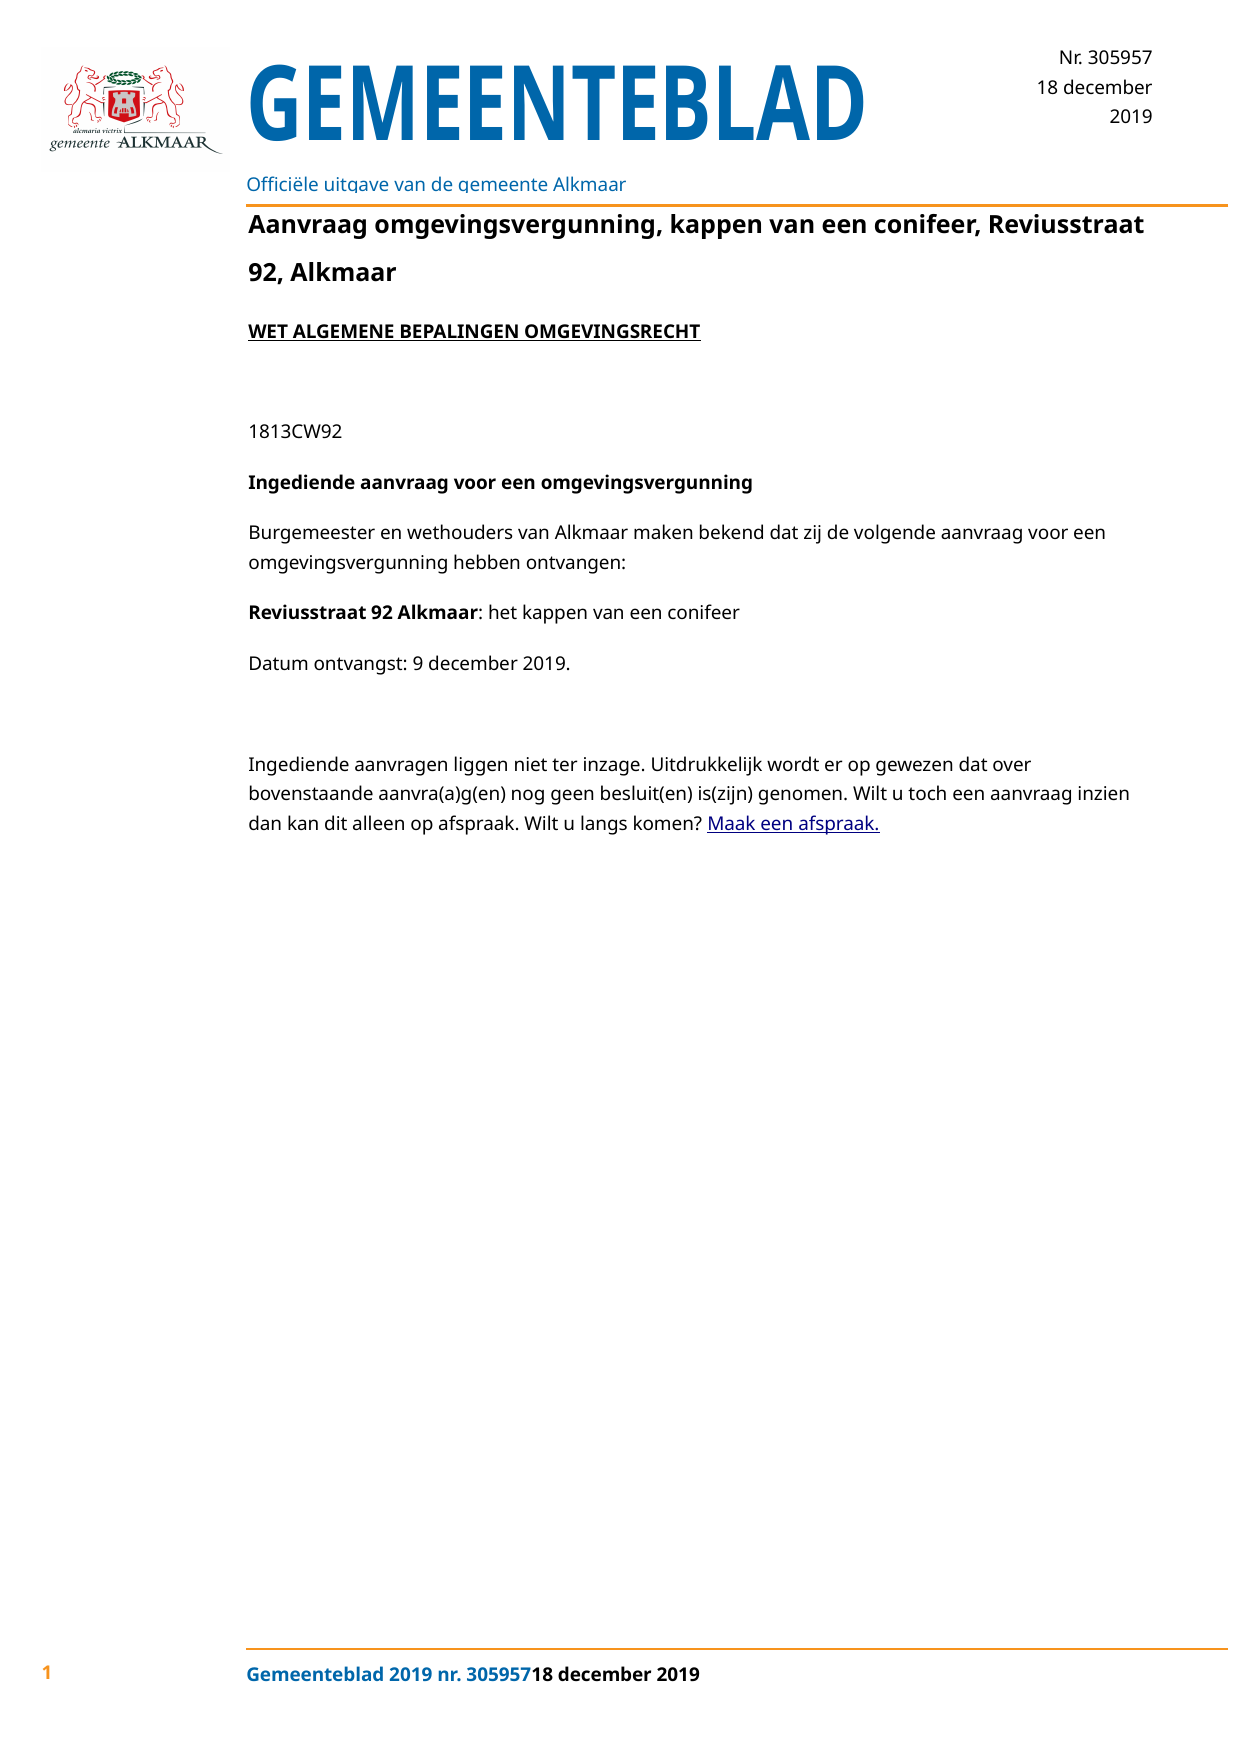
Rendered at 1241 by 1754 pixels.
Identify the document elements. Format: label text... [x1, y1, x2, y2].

text 1813CW92 [248, 419, 1152, 444]
text Ingediende aanvraag voor een omgevingsvergunning [248, 469, 1152, 495]
text Burgemeester en wethouders van Alkmaar maken bekend dat zij de volgende aanvraag voor een omgevingsvergunning hebben ontvangen: [248, 519, 1152, 575]
text Reviusstraat 92 Alkmaar: het kappen van een conifeer [248, 599, 1152, 625]
text Aanvraag omgevingsvergunning, kappen van een conifeer, Reviusstraat 92, Alkmaar [248, 207, 1152, 288]
text Datum ontvangst: 9 december 2019. [248, 650, 1152, 676]
text WET ALGEMENE BEPALINGEN OMGEVINGSRECHT [248, 318, 1152, 344]
text Ingediende aanvragen liggen niet ter inzage. Uitdrukkelijk wordt er op gewezen dat over bovenstaande aanvra(a)g(en) nog geen besluit(en) is(zijn) genomen. Wilt u toch een aanvraag inzien dan kan dit alleen op afspraak. Wilt u langs komen? Maak een afspraak. [248, 751, 1152, 836]
picture [41, 47, 231, 172]
